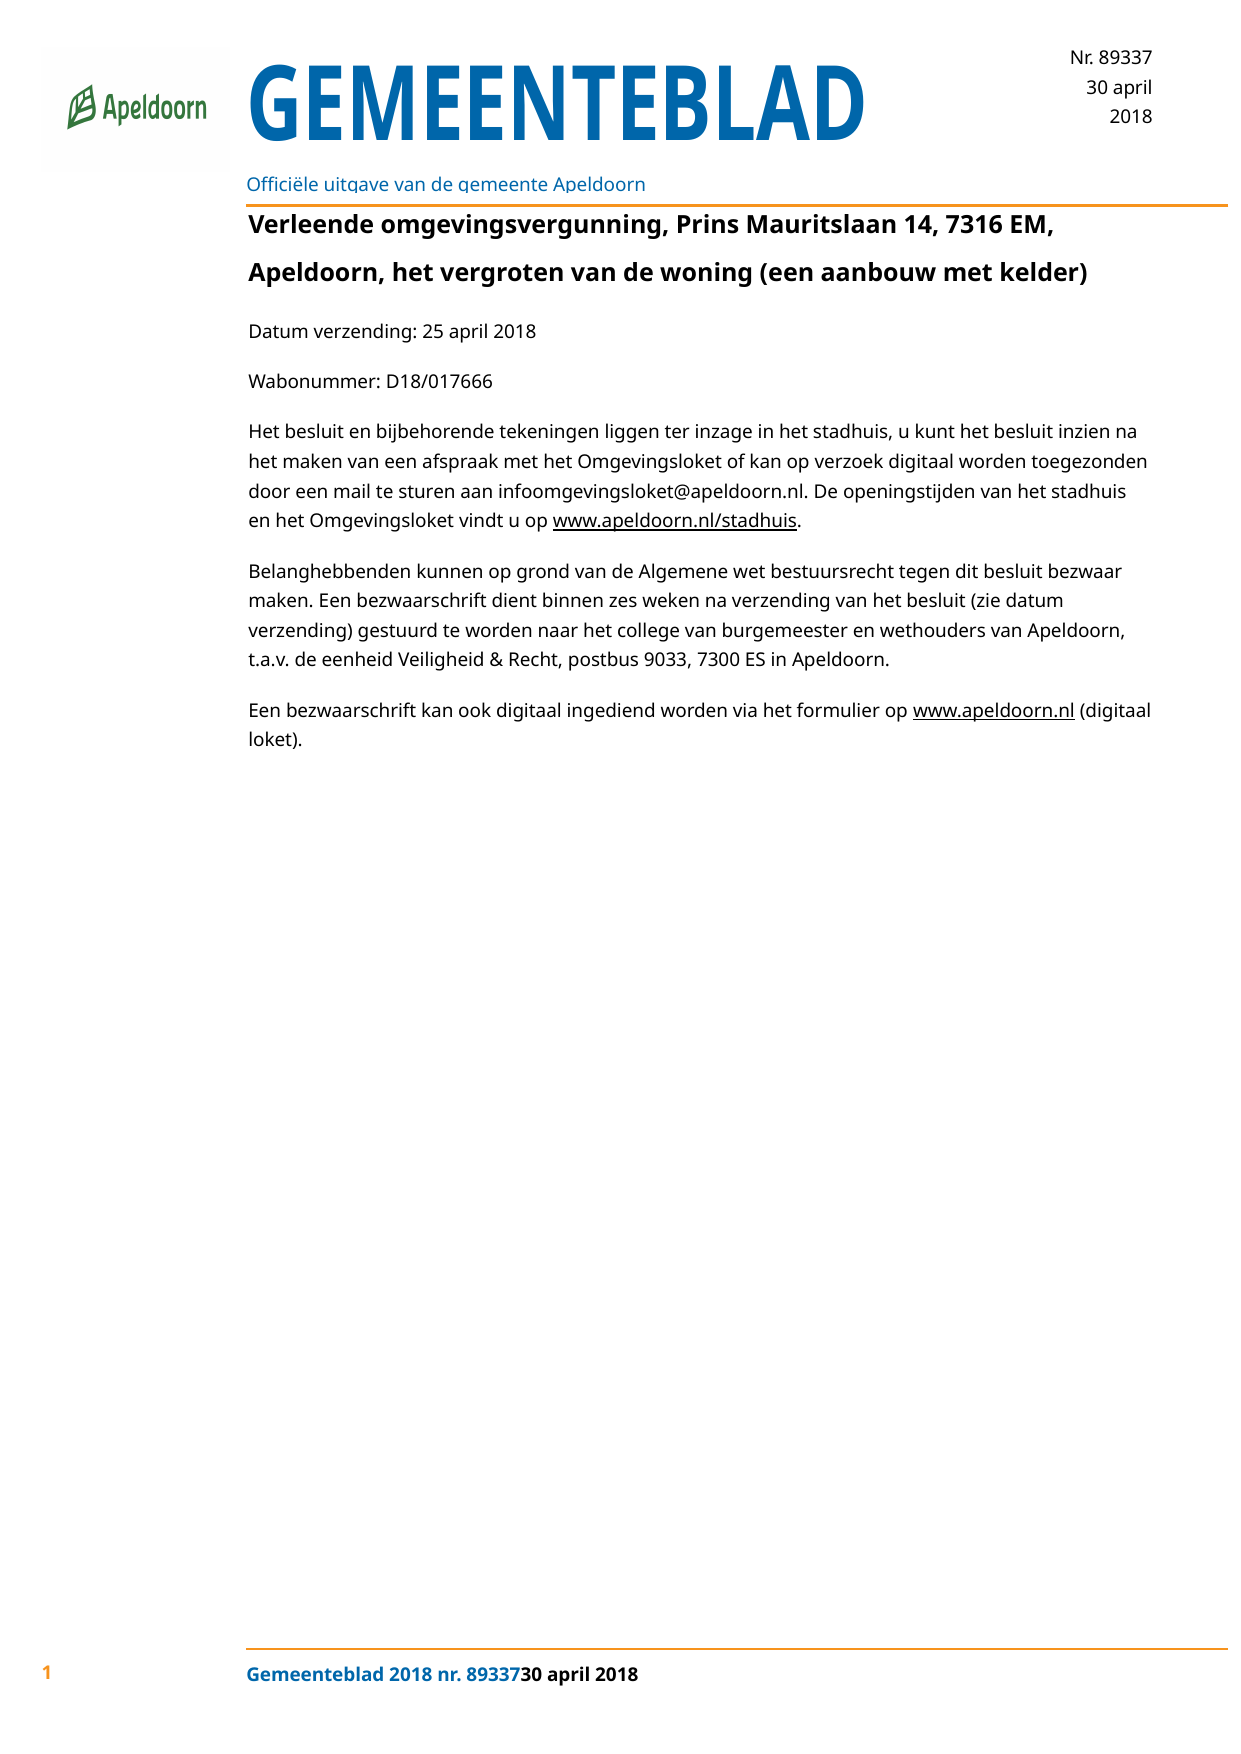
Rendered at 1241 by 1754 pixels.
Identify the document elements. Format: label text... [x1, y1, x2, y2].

text Een bezwaarschrift kan ook digitaal ingediend worden via het formulier op www.apeldoorn.nl (digitaal loket). [248, 697, 1152, 752]
picture [41, 47, 231, 172]
text Wabonummer: D18/017666 [248, 368, 1152, 394]
text Belanghebbenden kunnen op grond van de Algemene wet bestuursrecht tegen dit besluit bezwaar maken. Een bezwaarschrift dient binnen zes weken na verzending van het besluit (zie datum verzending) gestuurd te worden naar het college van burgemeester en wethouders van Apeldoorn, t.a.v. de eenheid Veiligheid & Recht, postbus 9033, 7300 ES in Apeldoorn. [248, 558, 1152, 672]
text Het besluit en bijbehorende tekeningen liggen ter inzage in het stadhuis, u kunt het besluit inzien na het maken van een afspraak met het Omgevingsloket of kan op verzoek digitaal worden toegezonden door een mail te sturen aan infoomgevingsloket@apeldoorn.nl. De openingstijden van het stadhuis en het Omgevingsloket vindt u op www.apeldoorn.nl/stadhuis. [248, 419, 1152, 533]
text Datum verzending: 25 april 2018 [248, 318, 1152, 344]
text Verleende omgevingsvergunning, Prins Mauritslaan 14, 7316 EM, Apeldoorn, het vergroten van de woning (een aanbouw met kelder) [248, 207, 1152, 288]
